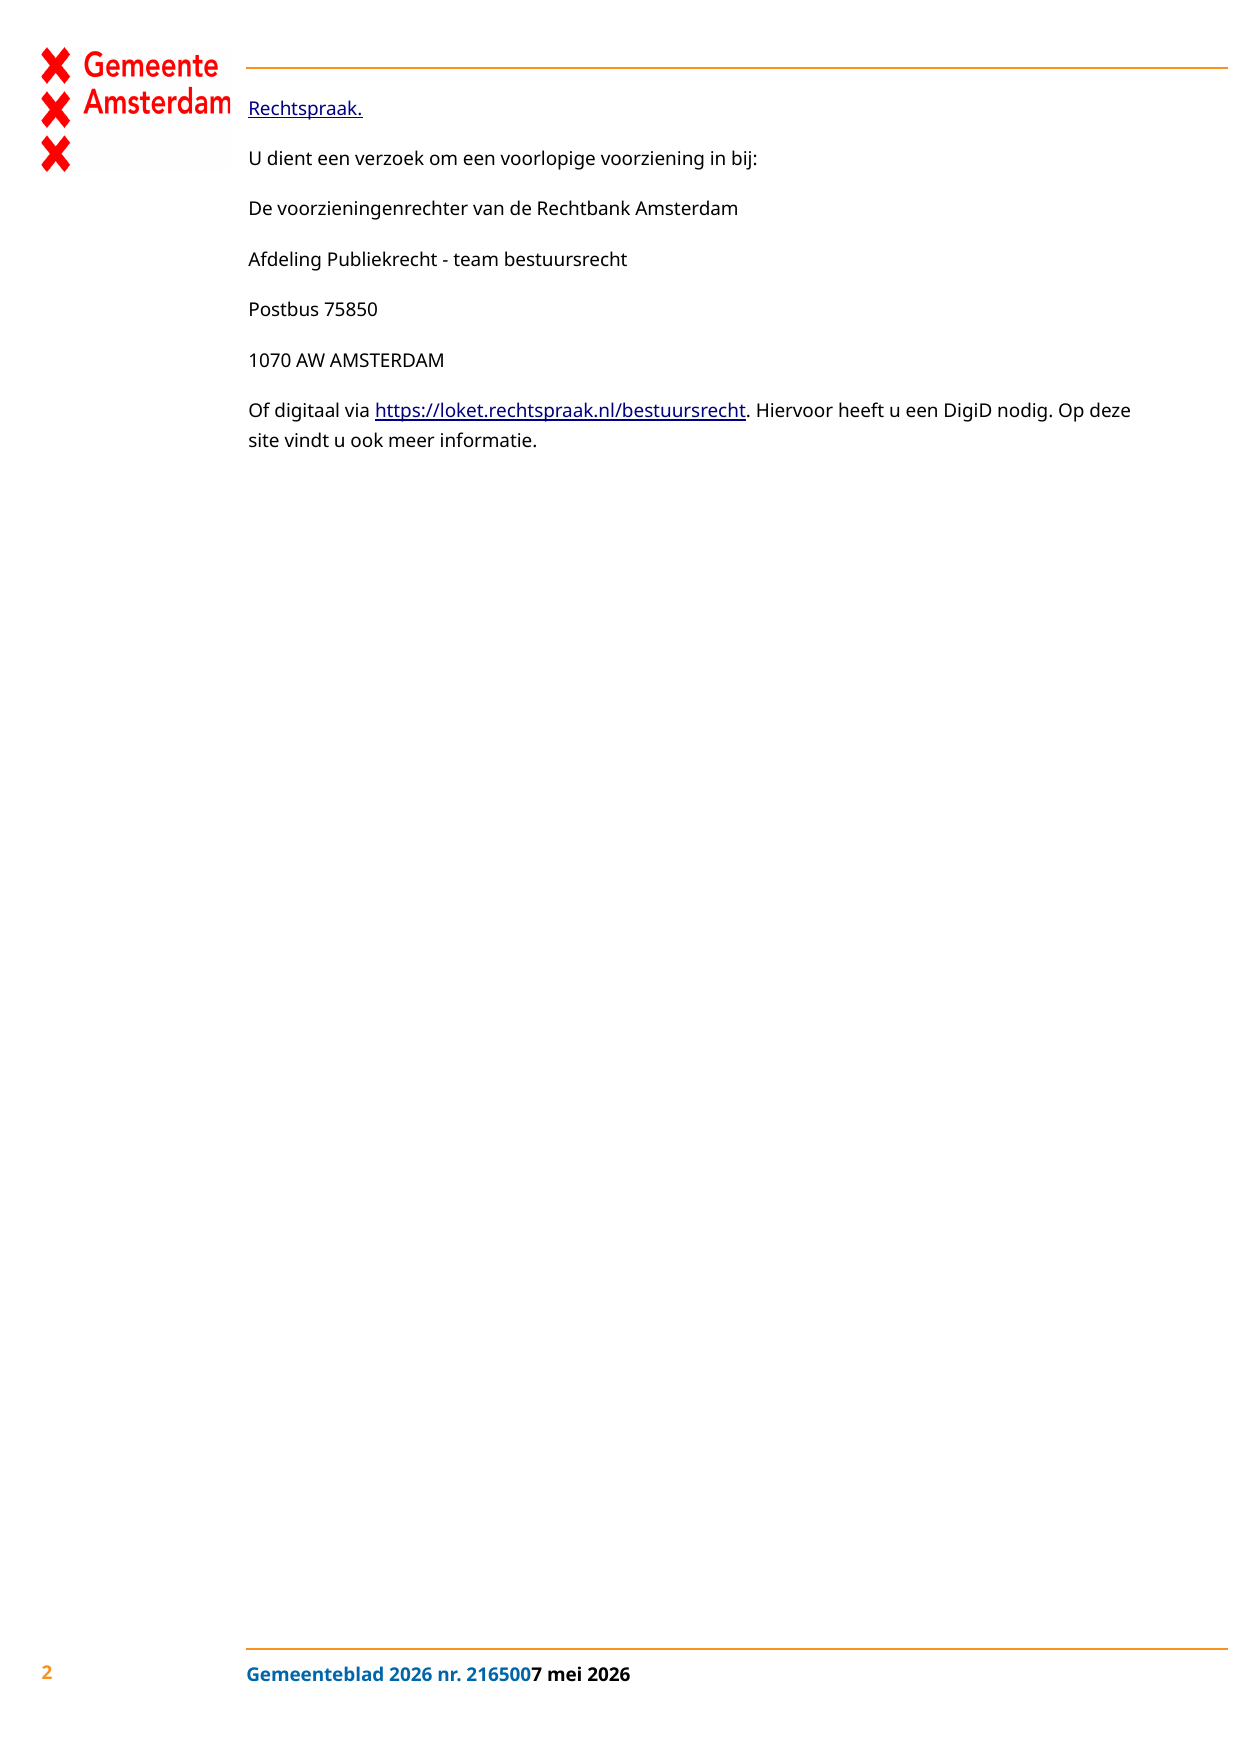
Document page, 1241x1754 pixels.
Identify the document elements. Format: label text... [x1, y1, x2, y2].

text De voorzieningenrechter van de Rechtbank Amsterdam [248, 196, 1152, 221]
text Afdeling Publiekrecht - team bestuursrecht [248, 246, 1152, 272]
text Rechtspraak. [248, 95, 1152, 121]
picture [41, 47, 231, 172]
text 1070 AW AMSTERDAM [248, 347, 1152, 373]
text U dient een verzoek om een voorlopige voorziening in bij: [248, 145, 1152, 171]
text Postbus 75850 [248, 296, 1152, 322]
text Of digitaal via https://loket.rechtspraak.nl/bestuursrecht. Hiervoor heeft u een DigiD nodig. Op deze site vindt u ook meer informatie. [248, 397, 1152, 453]
